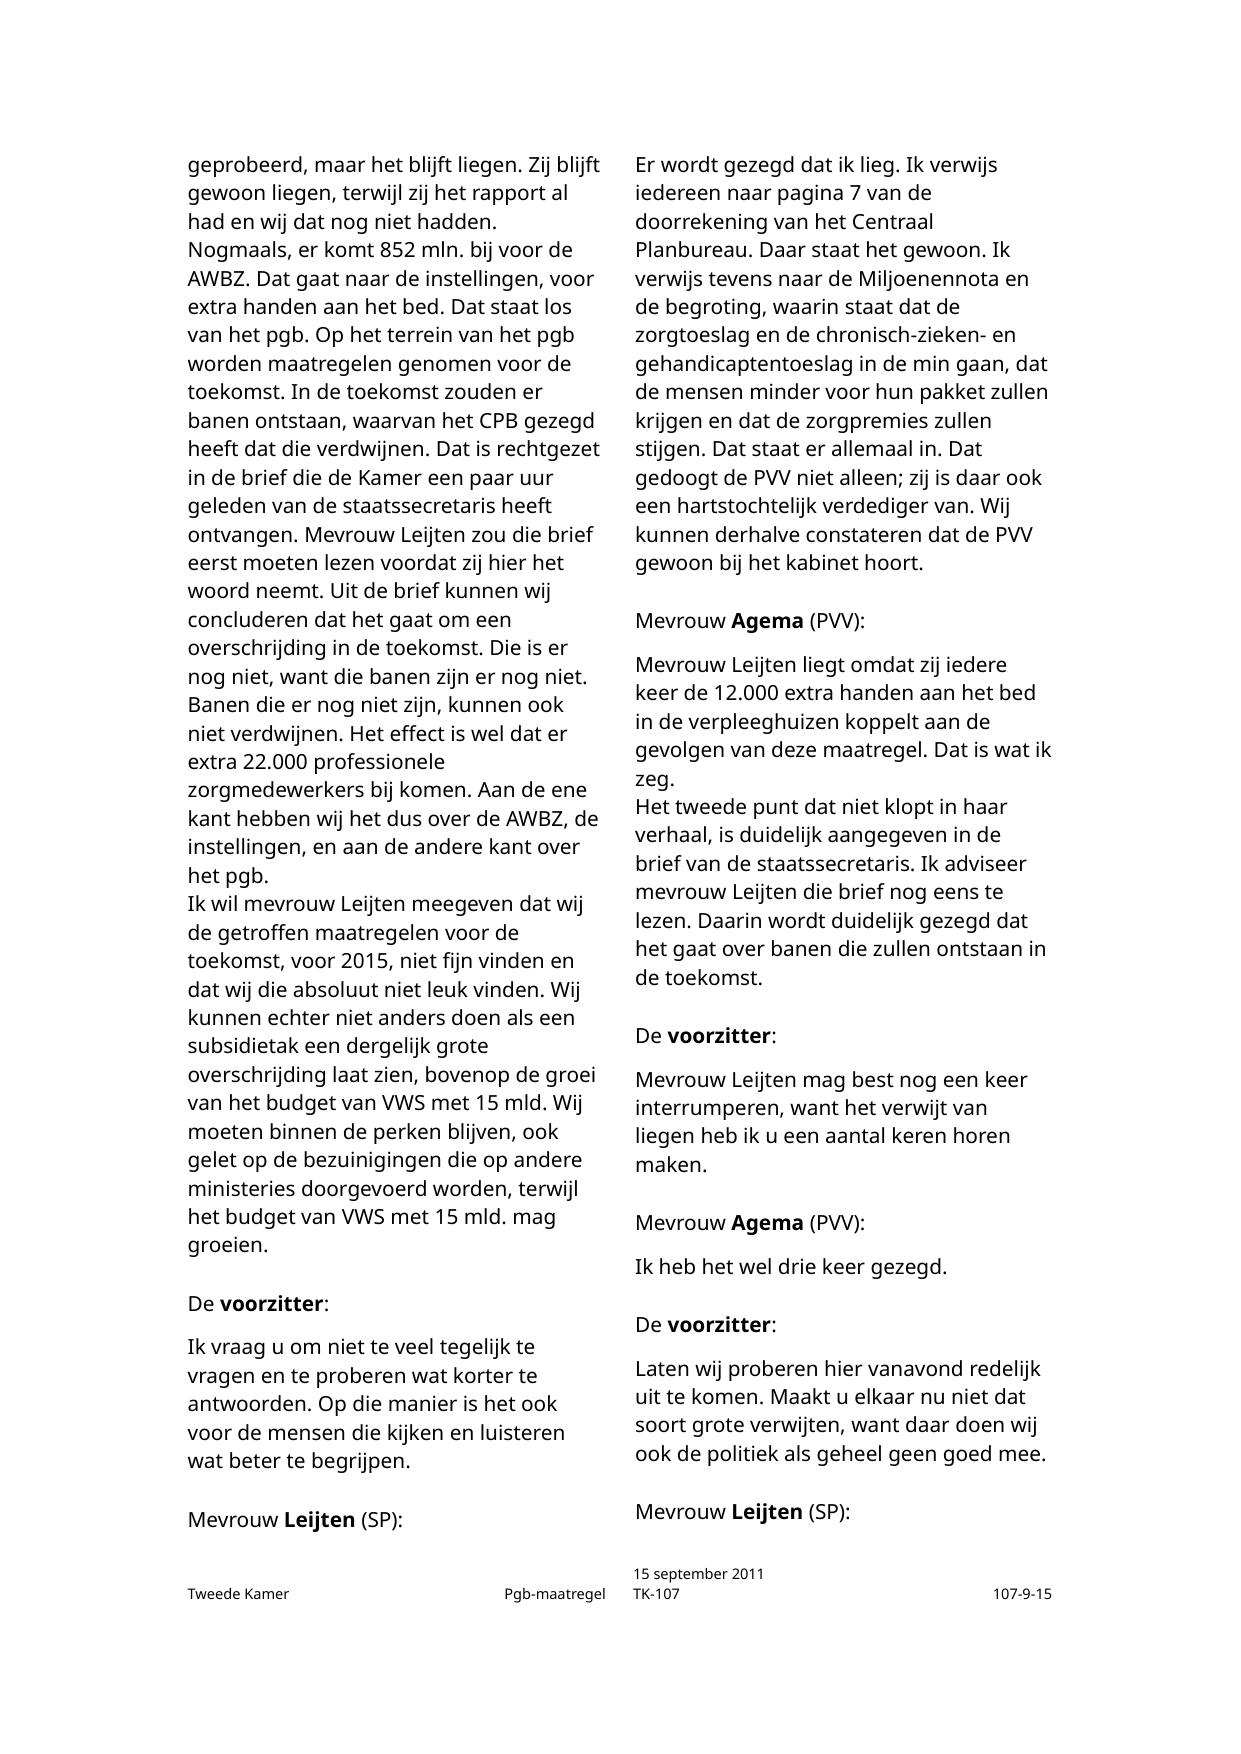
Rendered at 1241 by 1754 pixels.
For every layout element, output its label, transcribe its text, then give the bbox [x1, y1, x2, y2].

text Het tweede punt dat niet klopt in haar verhaal, is duidelijk aangegeven in de brief van de staatssecretaris. Ik adviseer mevrouw Leijten die brief nog eens te lezen. Daarin wordt duidelijk gezegd dat het gaat over banen die zullen ontstaan in de toekomst. [635, 792, 1053, 991]
text Nogmaals, er komt 852 mln. bij voor de AWBZ. Dat gaat naar de instellingen, voor extra handen aan het bed. Dat staat los van het pgb. Op het terrein van het pgb worden maatregelen genomen voor de toekomst. In de toekomst zouden er banen ontstaan, waarvan het CPB gezegd heeft dat die verdwijnen. Dat is rechtgezet in de brief die de Kamer een paar uur geleden van de staatssecretaris heeft ontvangen. Mevrouw Leijten zou die brief eerst moeten lezen voordat zij hier het woord neemt. Uit de brief kunnen wij concluderen dat het gaat om een overschrijding in de toekomst. Die is er nog niet, want die banen zijn er nog niet. Banen die er nog niet zijn, kunnen ook niet verdwijnen. Het effect is wel dat er extra 22.000 professionele zorgmedewerkers bij komen. Aan de ene kant hebben wij het dus over de AWBZ, de instellingen, en aan de andere kant over het pgb. [187, 235, 605, 889]
text De voorzitter: [187, 1289, 605, 1317]
text Mevrouw Leijten (SP): [635, 1497, 1053, 1526]
text Mevrouw Leijten liegt omdat zij iedere keer de 12.000 extra handen aan het bed in de verpleeghuizen koppelt aan de gevolgen van deze maatregel. Dat is wat ik zeg. [635, 650, 1053, 792]
text De voorzitter: [635, 1021, 1053, 1050]
text Mevrouw Leijten (SP): [187, 1505, 605, 1533]
text Er wordt gezegd dat ik lieg. Ik verwijs iedereen naar pagina 7 van de doorrekening van het Centraal Planbureau. Daar staat het gewoon. Ik verwijs tevens naar de Miljoenennota en de begroting, waarin staat dat de zorgtoeslag en de chronisch-zieken- en gehandicaptentoeslag in de min gaan, dat de mensen minder voor hun pakket zullen krijgen en dat de zorgpremies zullen stijgen. Dat staat er allemaal in. Dat gedoogt de PVV niet alleen; zij is daar ook een hartstochtelijk verdediger van. Wij kunnen derhalve constateren dat de PVV gewoon bij het kabinet hoort. [635, 150, 1053, 577]
text Ik wil mevrouw Leijten meegeven dat wij de getroffen maatregelen voor de toekomst, voor 2015, niet fijn vinden en dat wij die absoluut niet leuk vinden. Wij kunnen echter niet anders doen als een subsidietak een dergelijk grote overschrijding laat zien, bovenop de groei van het budget van VWS met 15 mld. Wij moeten binnen de perken blijven, ook gelet op de bezuinigingen die op andere ministeries doorgevoerd worden, terwijl het budget van VWS met 15 mld. mag groeien. [187, 889, 605, 1259]
text geprobeerd, maar het blijft liegen. Zij blijft gewoon liegen, terwijl zij het rapport al had en wij dat nog niet hadden. [187, 150, 605, 235]
text Mevrouw Agema (PVV): [635, 1208, 1053, 1237]
text Ik vraag u om niet te veel tegelijk te vragen en te proberen wat korter te antwoorden. Op die manier is het ook voor de mensen die kijken en luisteren wat beter te begrijpen. [187, 1332, 605, 1475]
text Mevrouw Leijten mag best nog een keer interrumperen, want het verwijt van liegen heb ik u een aantal keren horen maken. [635, 1065, 1053, 1178]
text De voorzitter: [635, 1310, 1053, 1339]
text Mevrouw Agema (PVV): [635, 607, 1053, 635]
text Ik heb het wel drie keer gezegd. [635, 1252, 1053, 1280]
text Laten wij proberen hier vanavond redelijk uit te komen. Maakt u elkaar nu niet dat soort grote verwijten, want daar doen wij ook de politiek als geheel geen goed mee. [635, 1354, 1053, 1467]
